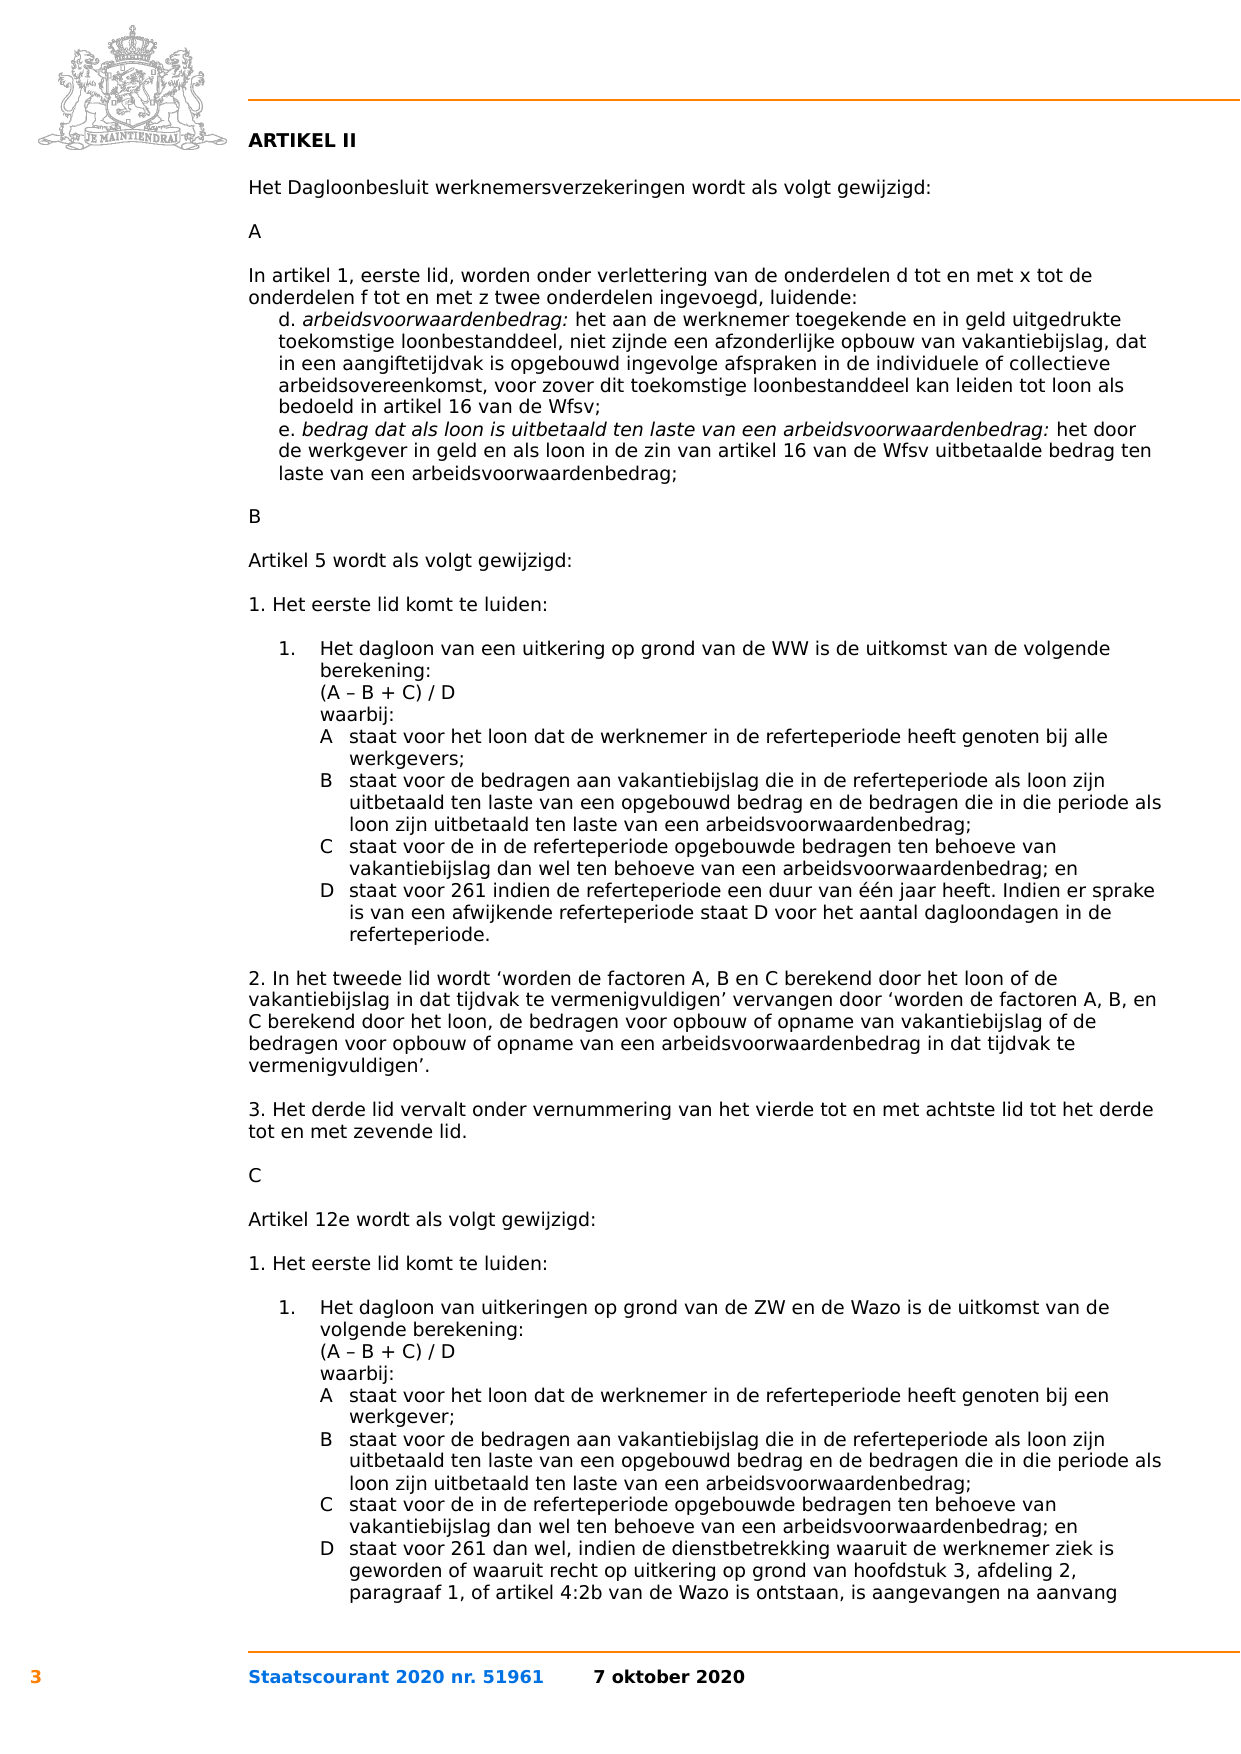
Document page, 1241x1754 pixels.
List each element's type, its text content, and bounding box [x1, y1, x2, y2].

text C staat voor de in de referteperiode opgebouwde bedragen ten behoeve van vakantiebijslag dan wel ten behoeve van een arbeidsvoorwaardenbedrag; en [319, 836, 1163, 879]
text waarbij: [319, 704, 1163, 726]
text A staat voor het loon dat de werknemer in de referteperiode heeft genoten bij een werkgever; [319, 1384, 1163, 1428]
text 1. Het eerste lid komt te luiden: [248, 1253, 1163, 1275]
text waarbij: [319, 1362, 1163, 1384]
text B staat voor de bedragen aan vakantiebijslag die in de referteperiode als loon zijn uitbetaald ten laste van een opgebouwd bedrag en de bedragen die in die periode als loon zijn uitbetaald ten laste van een arbeidsvoorwaardenbedrag; [319, 1428, 1163, 1494]
text In artikel 1, eerste lid, worden onder verlettering van de onderdelen d tot en met x tot de onderdelen f tot en met z twee onderdelen ingevoegd, luidende: [248, 264, 1163, 308]
text 2. In het tweede lid wordt ‘worden de factoren A, B en C berekend door het loon of de vakantiebijslag in dat tijdvak te vermenigvuldigen’ vervangen door ‘worden de factoren A, B, en C berekend door het loon, de bedragen voor opbouw of opname van vakantiebijslag of de bedragen voor opbouw of opname van een arbeidsvoorwaardenbedrag in dat tijdvak te vermenigvuldigen’. [248, 967, 1163, 1077]
text B [248, 506, 1163, 528]
text C [248, 1165, 1163, 1187]
text D staat voor 261 dan wel, indien de dienstbetrekking waaruit de werknemer ziek is geworden of waaruit recht op uitkering op grond van hoofdstuk 3, afdeling 2, paragraaf 1, of artikel 4:2b van de Wazo is ontstaan, is aangevangen na aanvang [319, 1538, 1163, 1604]
text A [248, 221, 1163, 243]
text B staat voor de bedragen aan vakantiebijslag die in de referteperiode als loon zijn uitbetaald ten laste van een opgebouwd bedrag en de bedragen die in die periode als loon zijn uitbetaald ten laste van een arbeidsvoorwaardenbedrag; [319, 770, 1163, 836]
text d. arbeidsvoorwaardenbedrag: het aan de werknemer toegekende en in geld uitgedrukte toekomstige loonbestanddeel, niet zijnde een afzonderlijke opbouw van vakantiebijslag, dat in een aangiftetijdvak is opgebouwd ingevolge afspraken in de individuele of collectieve arbeidsovereenkomst, voor zover dit toekomstige loonbestanddeel kan leiden tot loon als bedoeld in artikel 16 van de Wfsv; [278, 308, 1163, 418]
text e. bedrag dat als loon is uitbetaald ten laste van een arbeidsvoorwaardenbedrag: het door de werkgever in geld en als loon in de zin van artikel 16 van de Wfsv uitbetaalde bedrag ten laste van een arbeidsvoorwaardenbedrag; [278, 418, 1163, 484]
text 3. Het derde lid vervalt onder vernummering van het vierde tot en met achtste lid tot het derde tot en met zevende lid. [248, 1099, 1163, 1143]
text D staat voor 261 indien de referteperiode een duur van één jaar heeft. Indien er sprake is van een afwijkende referteperiode staat D voor het aantal dagloondagen in de referteperiode. [319, 879, 1163, 946]
text Het Dagloonbesluit werknemersverzekeringen wordt als volgt gewijzigd: [248, 177, 1163, 199]
text 1. Het dagloon van een uitkering op grond van de WW is de uitkomst van de volgende berekening: [278, 638, 1163, 682]
text C staat voor de in de referteperiode opgebouwde bedragen ten behoeve van vakantiebijslag dan wel ten behoeve van een arbeidsvoorwaardenbedrag; en [319, 1494, 1163, 1538]
text 1. Het eerste lid komt te luiden: [248, 594, 1163, 616]
text 1. Het dagloon van uitkeringen op grond van de ZW en de Wazo is de uitkomst van de volgende berekening: [278, 1297, 1163, 1341]
text (A – B + C) / D [319, 1341, 1163, 1362]
text Artikel 5 wordt als volgt gewijzigd: [248, 550, 1163, 572]
picture [38, 25, 227, 150]
text A staat voor het loon dat de werknemer in de referteperiode heeft genoten bij alle werkgevers; [319, 726, 1163, 770]
text Artikel 12e wordt als volgt gewijzigd: [248, 1209, 1163, 1231]
text (A – B + C) / D [319, 682, 1163, 704]
subtitle ARTIKEL II [248, 130, 1163, 152]
